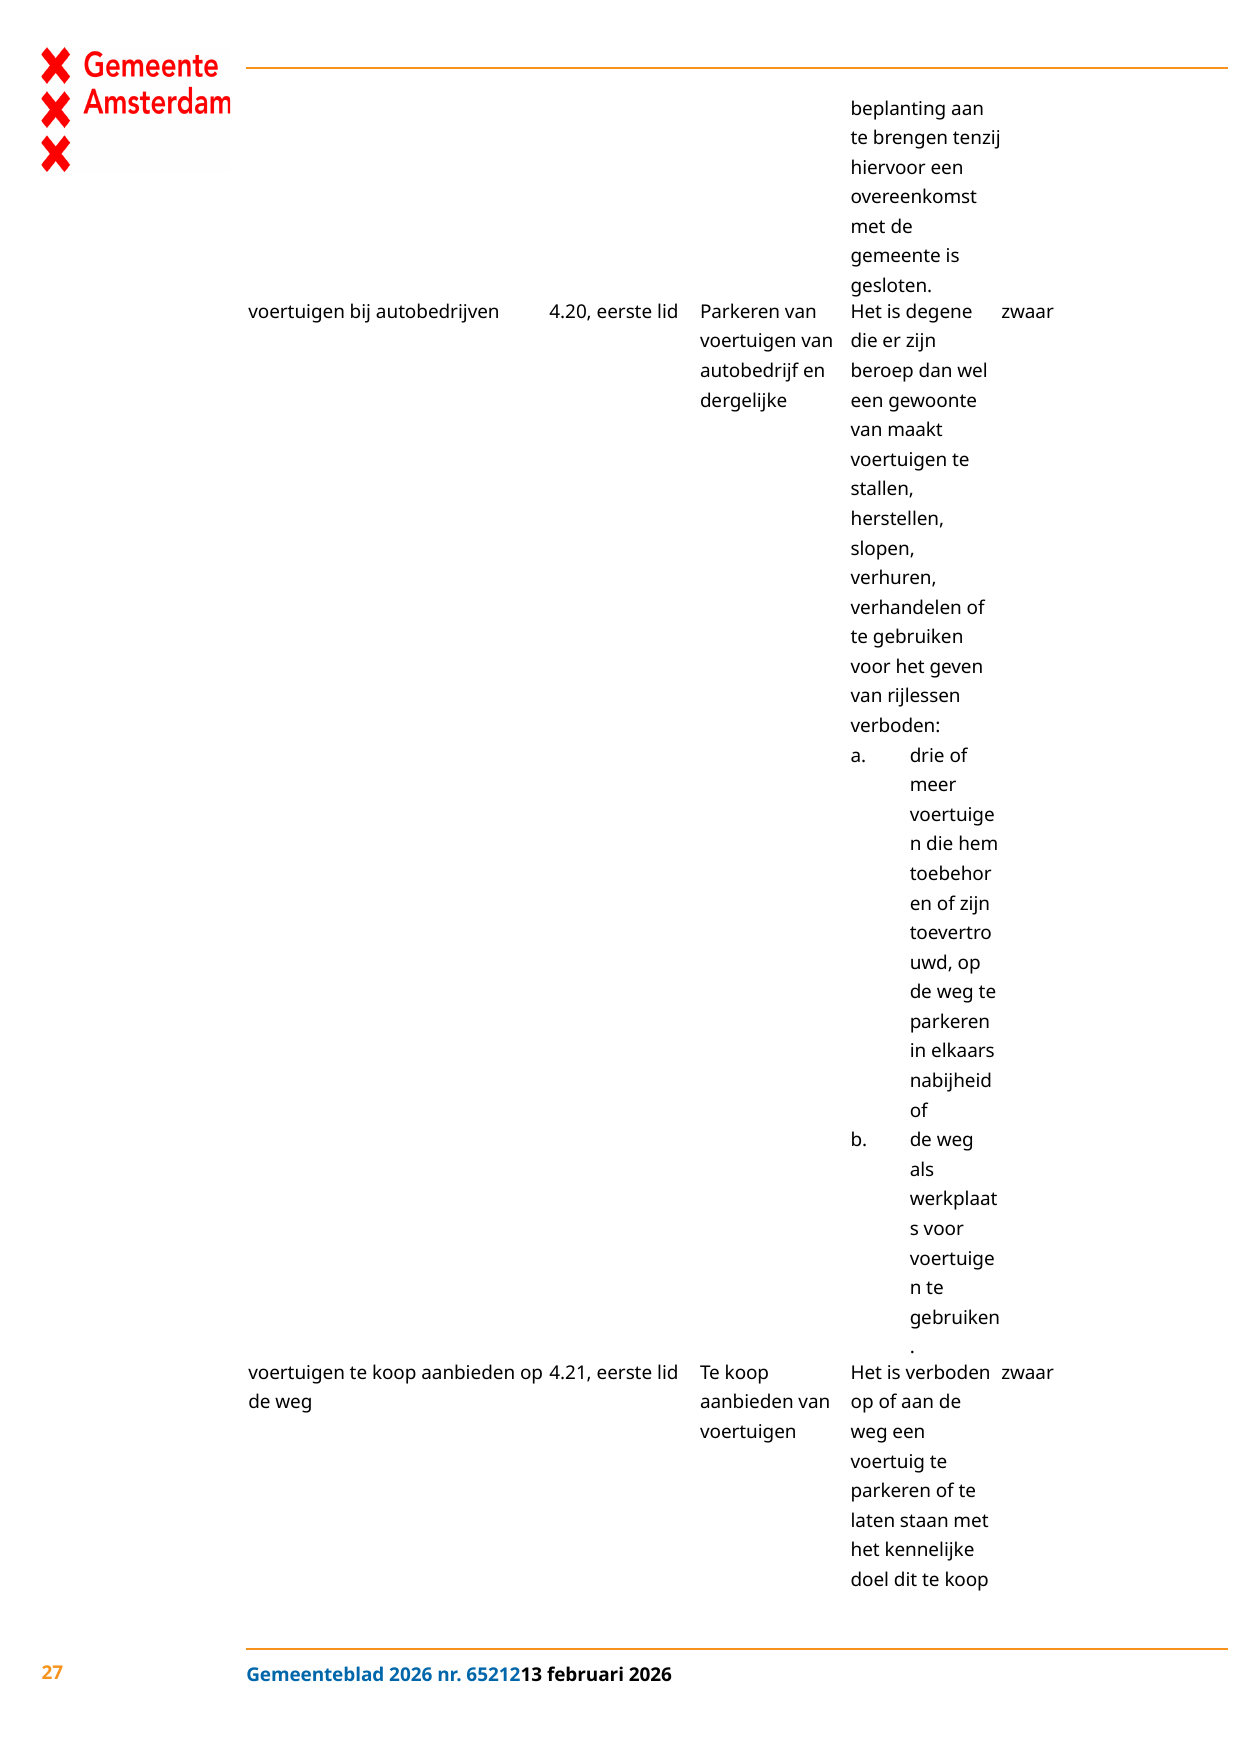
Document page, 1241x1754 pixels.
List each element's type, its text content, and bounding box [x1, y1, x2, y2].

table_cell [1001, 95, 1152, 298]
table_cell 4.21, eerste lid [549, 1359, 700, 1592]
table_cell [700, 95, 850, 298]
table_cell 4.20, eerste lid [549, 298, 700, 1359]
picture [41, 47, 231, 172]
table_cell [549, 95, 700, 298]
table_cell voertuigen bij autobedrijven [248, 298, 549, 1359]
table_cell zwaar [1001, 298, 1152, 1359]
table_cell Te koop aanbieden van voertuigen [700, 1359, 850, 1592]
table_cell zwaar [1001, 1359, 1152, 1592]
table_cell Parkeren van voertuigen van autobedrijf en dergelijke [700, 298, 850, 1359]
table_cell [248, 95, 549, 298]
table_cell beplanting aan te brengen tenzij hiervoor een overeenkomst met de gemeente is gesloten. [850, 95, 1001, 298]
table_cell Het is degene die er zijn beroep dan wel een gewoonte van maakt voertuigen te stallen, herstellen, slopen, verhuren, verhandelen of te gebruiken voor het geven van rijlessen verboden: drie of meer voertuigen die hem toebehoren of zijn toevertrouwd, op de weg te parkeren in elkaars nabijheid of de weg als werkplaats voor voertuigen te gebruiken. [850, 298, 1001, 1359]
table_cell voertuigen te koop aanbieden op de weg [248, 1359, 549, 1592]
table_cell Het is verboden op of aan de weg een voertuig te parkeren of te laten staan met het kennelijke doel dit te koop [850, 1359, 1001, 1592]
